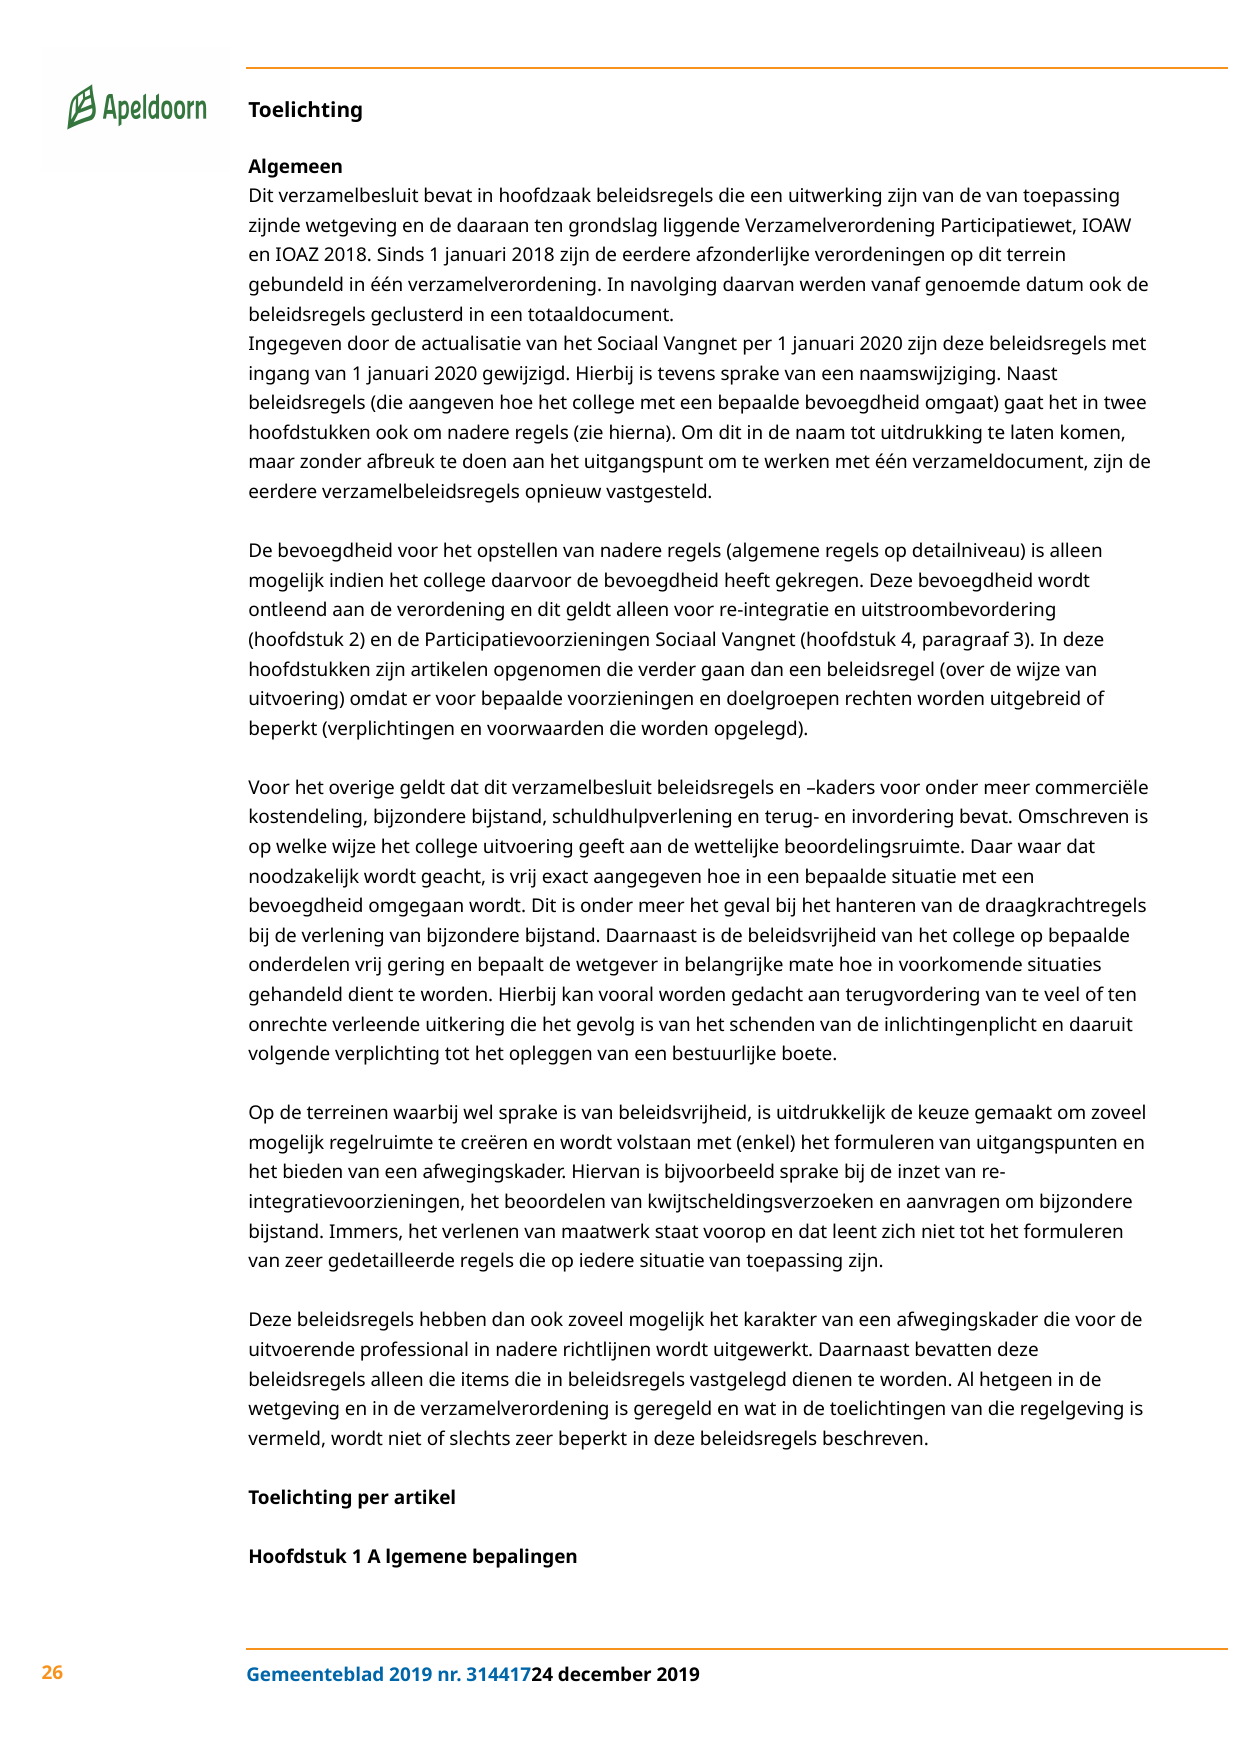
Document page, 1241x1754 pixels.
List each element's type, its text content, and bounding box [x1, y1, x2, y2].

text Op de terreinen waarbij wel sprake is van beleidsvrijheid, is uitdrukkelijk de keuze gemaakt om zoveel mogelijk regelruimte te creëren en wordt volstaan met (enkel) het formuleren van uitgangspunten en het bieden van een afwegingskader. Hiervan is bijvoorbeeld sprake bij de inzet van re-integratievoorzieningen, het beoordelen van kwijtscheldingsverzoeken en aanvragen om bijzondere bijstand. Immers, het verlenen van maatwerk staat voorop en dat leent zich niet tot het formuleren van zeer gedetailleerde regels die op iedere situatie van toepassing zijn. [248, 1099, 1152, 1273]
picture [41, 47, 231, 172]
text Deze beleidsregels hebben dan ook zoveel mogelijk het karakter van een afwegingskader die voor de uitvoerende professional in nadere richtlijnen wordt uitgewerkt. Daarnaast bevatten deze beleidsregels alleen die items die in beleidsregels vastgelegd dienen te worden. Al hetgeen in de wetgeving en in de verzamelverordening is geregeld en wat in de toelichtingen van die regelgeving is vermeld, wordt niet of slechts zeer beperkt in deze beleidsregels beschreven. [248, 1307, 1152, 1451]
text Algemeen [248, 153, 1152, 179]
text Dit verzamelbesluit bevat in hoofdzaak beleidsregels die een uitwerking zijn van de van toepassing zijnde wetgeving en de daaraan ten grondslag liggende Verzamelverordening Participatiewet, IOAW en IOAZ 2018. Sinds 1 januari 2018 zijn de eerdere afzonderlijke verordeningen op dit terrein gebundeld in één verzamelverordening. In navolging daarvan werden vanaf genoemde datum ook de beleidsregels geclusterd in een totaaldocument. [248, 182, 1152, 327]
text Toelichting [248, 95, 1152, 123]
text Ingegeven door de actualisatie van het Sociaal Vangnet per 1 januari 2020 zijn deze beleidsregels met ingang van 1 januari 2020 gewijzigd. Hierbij is tevens sprake van een naamswijziging. Naast beleidsregels (die aangeven hoe het college met een bepaalde bevoegdheid omgaat) gaat het in twee hoofdstukken ook om nadere regels (zie hierna). Om dit in de naam tot uitdrukking te laten komen, maar zonder afbreuk te doen aan het uitgangspunt om te werken met één verzameldocument, zijn de eerdere verzamelbeleidsregels opnieuw vastgesteld. [248, 330, 1152, 504]
text Voor het overige geldt dat dit verzamelbesluit beleidsregels en –kaders voor onder meer commerciële kostendeling, bijzondere bijstand, schuldhulpverlening en terug- en invordering bevat. Omschreven is op welke wijze het college uitvoering geeft aan de wettelijke beoordelingsruimte. Daar waar dat noodzakelijk wordt geacht, is vrij exact aangegeven hoe in een bepaalde situatie met een bevoegdheid omgegaan wordt. Dit is onder meer het geval bij het hanteren van de draagkrachtregels bij de verlening van bijzondere bijstand. Daarnaast is de beleidsvrijheid van het college op bepaalde onderdelen vrij gering en bepaalt de wetgever in belangrijke mate hoe in voorkomende situaties gehandeld dient te worden. Hierbij kan vooral worden gedacht aan terugvordering van te veel of ten onrechte verleende uitkering die het gevolg is van het schenden van de inlichtingenplicht en daaruit volgende verplichting tot het opleggen van een bestuurlijke boete. [248, 774, 1152, 1066]
text Hoofdstuk 1 A lgemene bepalingen [248, 1543, 1152, 1569]
text Toelichting per artikel [248, 1484, 1152, 1510]
text De bevoegdheid voor het opstellen van nadere regels (algemene regels op detailniveau) is alleen mogelijk indien het college daarvoor de bevoegdheid heeft gekregen. Deze bevoegdheid wordt ontleend aan de verordening en dit geldt alleen voor re-integratie en uitstroombevordering (hoofdstuk 2) en de Participatievoorzieningen Sociaal Vangnet (hoofdstuk 4, paragraaf 3). In deze hoofdstukken zijn artikelen opgenomen die verder gaan dan een beleidsregel (over de wijze van uitvoering) omdat er voor bepaalde voorzieningen en doelgroepen rechten worden uitgebreid of beperkt (verplichtingen en voorwaarden die worden opgelegd). [248, 537, 1152, 741]
